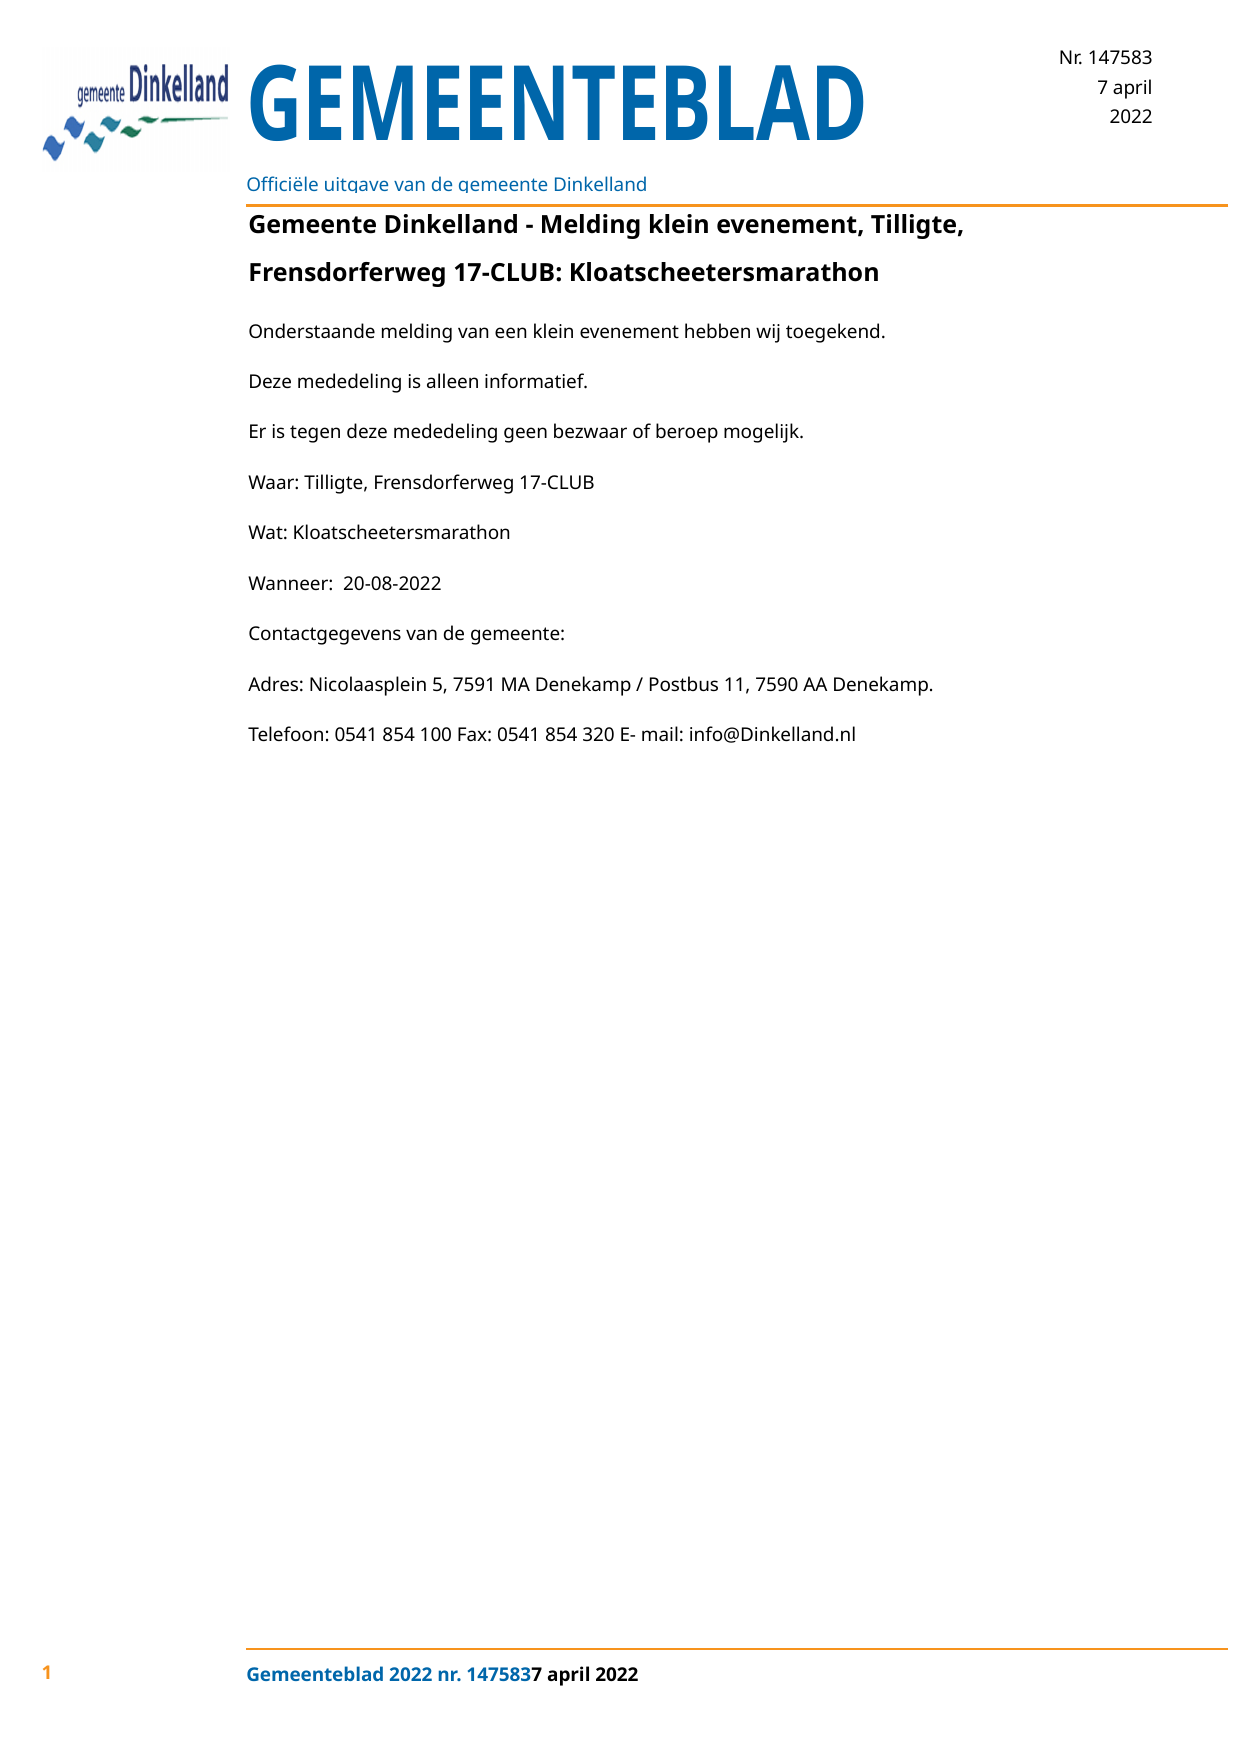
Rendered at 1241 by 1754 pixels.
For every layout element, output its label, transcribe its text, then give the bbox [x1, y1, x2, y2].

text Adres: Nicolaasplein 5, 7591 MA Denekamp / Postbus 11, 7590 AA Denekamp. [248, 671, 1152, 697]
text Deze mededeling is alleen informatief. [248, 368, 1152, 394]
text Wat: Kloatscheetersmarathon [248, 519, 1152, 545]
text Er is tegen deze mededeling geen bezwaar of beroep mogelijk. [248, 419, 1152, 444]
text Gemeente Dinkelland - Melding klein evenement, Tilligte, Frensdorferweg 17-CLUB: Kloatscheetersmarathon [248, 207, 1152, 288]
text Telefoon: 0541 854 100 Fax: 0541 854 320 E- mail: info@Dinkelland.nl [248, 721, 1152, 747]
text Contactgegevens van de gemeente: [248, 620, 1152, 646]
picture [41, 47, 231, 172]
text Wanneer: 20-08-2022 [248, 570, 1152, 596]
text Onderstaande melding van een klein evenement hebben wij toegekend. [248, 318, 1152, 344]
text Waar: Tilligte, Frensdorferweg 17-CLUB [248, 469, 1152, 495]
